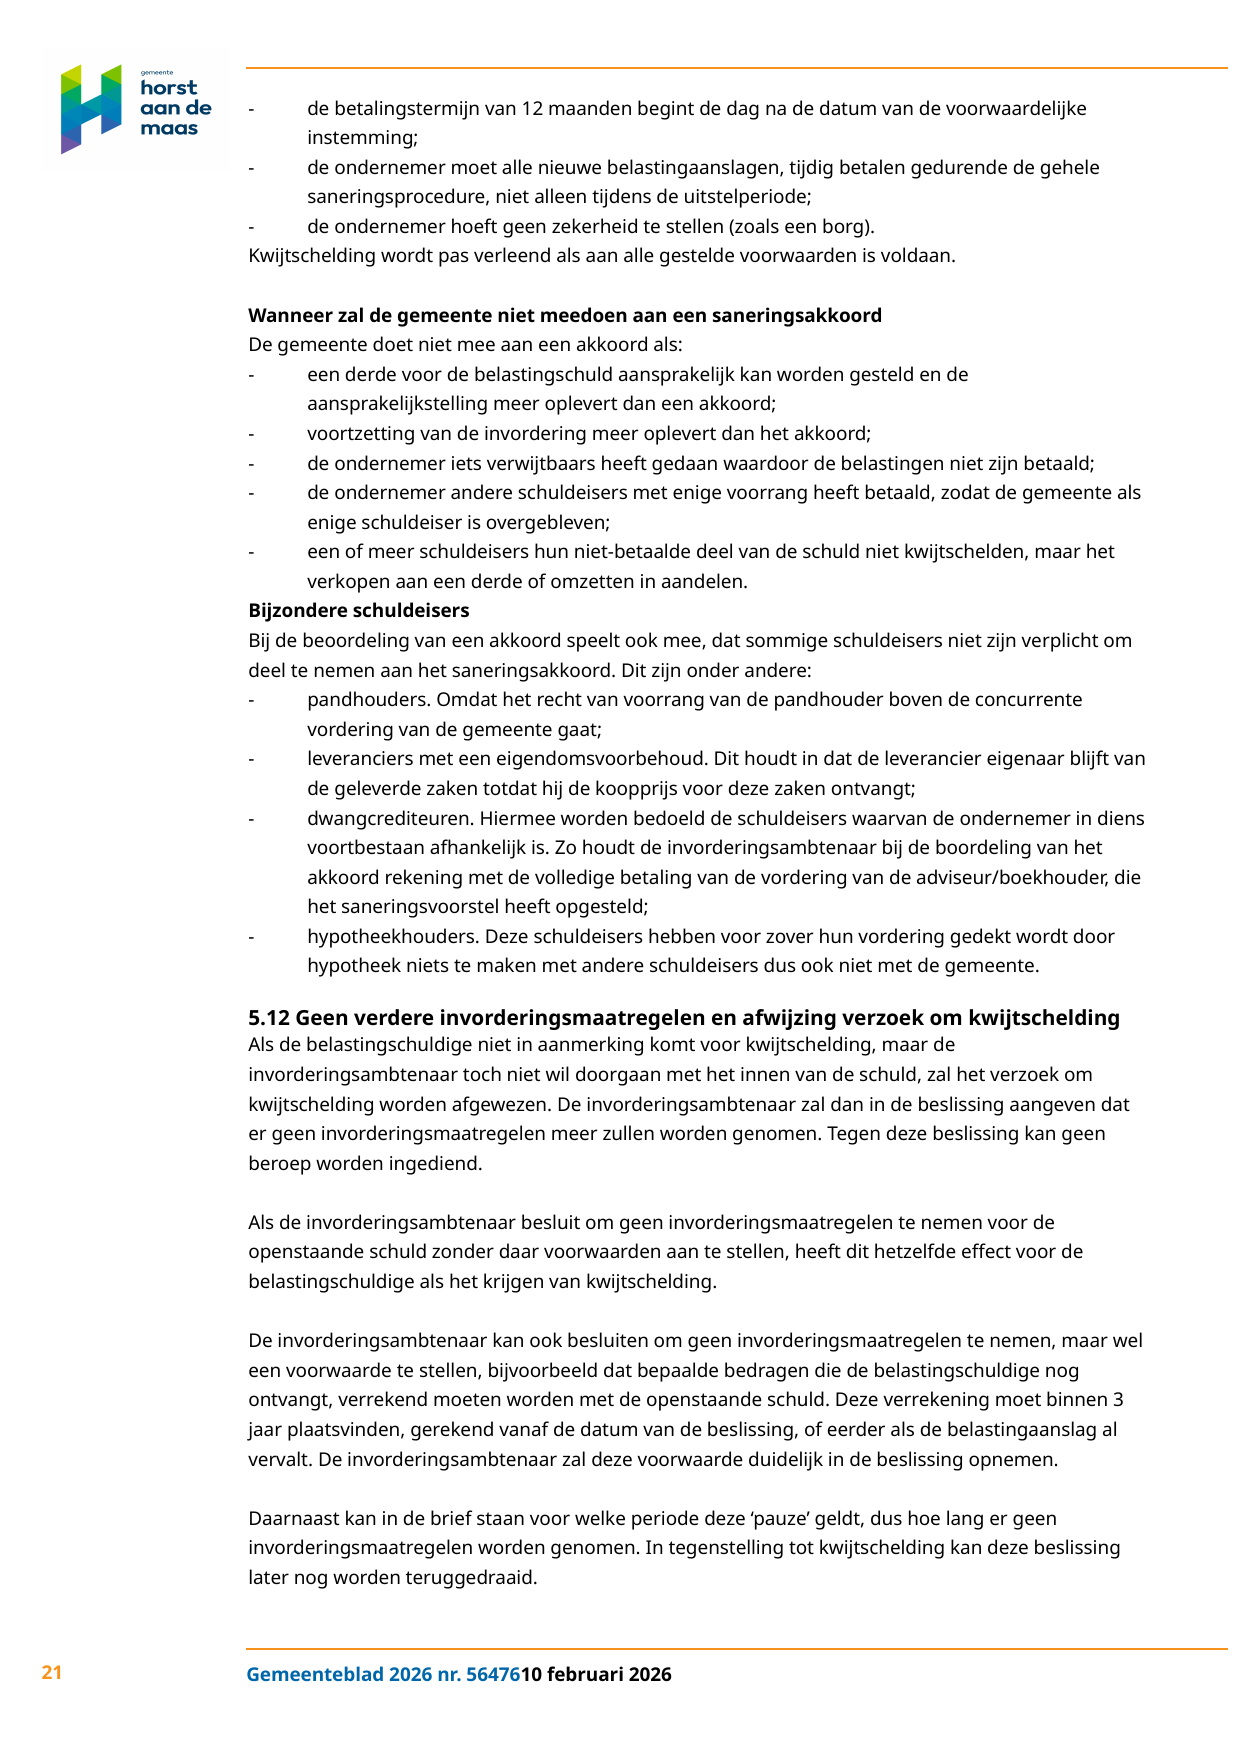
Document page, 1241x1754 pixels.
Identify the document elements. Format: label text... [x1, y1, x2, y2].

list dwangcrediteuren. Hiermee worden bedoeld de schuldeisers waarvan de ondernemer in diens voortbestaan afhankelijk is. Zo houdt de invorderingsambtenaar bij de boordeling van het akkoord rekening met de volledige betaling van de vordering van de adviseur/boekhouder, die het saneringsvoorstel heeft opgesteld; [248, 805, 1152, 919]
picture [41, 47, 231, 172]
text Als de belastingschuldige niet in aanmerking komt voor kwijtschelding, maar de invorderingsambtenaar toch niet wil doorgaan met het innen van de schuld, zal het verzoek om kwijtschelding worden afgewezen. De invorderingsambtenaar zal dan in de beslissing aangeven dat er geen invorderingsmaatregelen meer zullen worden genomen. Tegen deze beslissing kan geen beroep worden ingediend. [248, 1032, 1152, 1176]
text Wanneer zal de gemeente niet meedoen aan een saneringsakkoord [248, 302, 1152, 328]
text Bij de beoordeling van een akkoord speelt ook mee, dat sommige schuldeisers niet zijn verplicht om deel te nemen aan het saneringsakkoord. Dit zijn onder andere: [248, 627, 1152, 683]
text De gemeente doet niet mee aan een akkoord als: [248, 331, 1152, 357]
list de ondernemer hoeft geen zekerheid te stellen (zoals een borg). [248, 213, 1152, 239]
text Bijzondere schuldeisers [248, 598, 1152, 623]
list voortzetting van de invordering meer oplevert dan het akkoord; [248, 420, 1152, 446]
list de ondernemer andere schuldeisers met enige voorrang heeft betaald, zodat de gemeente als enige schuldeiser is overgebleven; [248, 479, 1152, 535]
list de betalingstermijn van 12 maanden begint de dag na de datum van de voorwaardelijke instemming; [248, 95, 1152, 150]
list leveranciers met een eigendomsvoorbehoud. Dit houdt in dat de leverancier eigenaar blijft van de geleverde zaken totdat hij de koopprijs voor deze zaken ontvangt; [248, 746, 1152, 801]
text Daarnaast kan in de brief staan voor welke periode deze ‘pauze’ geldt, dus hoe lang er geen invorderingsmaatregelen worden genomen. In tegenstelling tot kwijtschelding kan deze beslissing later nog worden teruggedraaid. [248, 1505, 1152, 1590]
list de ondernemer iets verwijtbaars heeft gedaan waardoor de belastingen niet zijn betaald; [248, 450, 1152, 476]
list een of meer schuldeisers hun niet-betaalde deel van de schuld niet kwijtschelden, maar het verkopen aan een derde of omzetten in aandelen. [248, 538, 1152, 594]
text 5.12 Geen verdere invorderingsmaatregelen en afwijzing verzoek om kwijtschelding [248, 1003, 1152, 1032]
list een derde voor de belastingschuld aansprakelijk kan worden gesteld en de aansprakelijkstelling meer oplevert dan een akkoord; [248, 361, 1152, 416]
list pandhouders. Omdat het recht van voorrang van de pandhouder boven de concurrente vordering van de gemeente gaat; [248, 686, 1152, 742]
list de ondernemer moet alle nieuwe belastingaanslagen, tijdig betalen gedurende de gehele saneringsprocedure, niet alleen tijdens de uitstelperiode; [248, 154, 1152, 209]
text Als de invorderingsambtenaar besluit om geen invorderingsmaatregelen te nemen voor de openstaande schuld zonder daar voorwaarden aan te stellen, heeft dit hetzelfde effect voor de belastingschuldige als het krijgen van kwijtschelding. [248, 1209, 1152, 1294]
list hypotheekhouders. Deze schuldeisers hebben voor zover hun vordering gedekt wordt door hypotheek niets te maken met andere schuldeisers dus ook niet met de gemeente. [248, 923, 1152, 978]
text Kwijtschelding wordt pas verleend als aan alle gestelde voorwaarden is voldaan. [248, 243, 1152, 268]
text De invorderingsambtenaar kan ook besluiten om geen invorderingsmaatregelen te nemen, maar wel een voorwaarde te stellen, bijvoorbeeld dat bepaalde bedragen die de belastingschuldige nog ontvangt, verrekend moeten worden met de openstaande schuld. Deze verrekening moet binnen 3 jaar plaatsvinden, gerekend vanaf de datum van de beslissing, of eerder als de belastingaanslag al vervalt. De invorderingsambtenaar zal deze voorwaarde duidelijk in de beslissing opnemen. [248, 1327, 1152, 1471]
